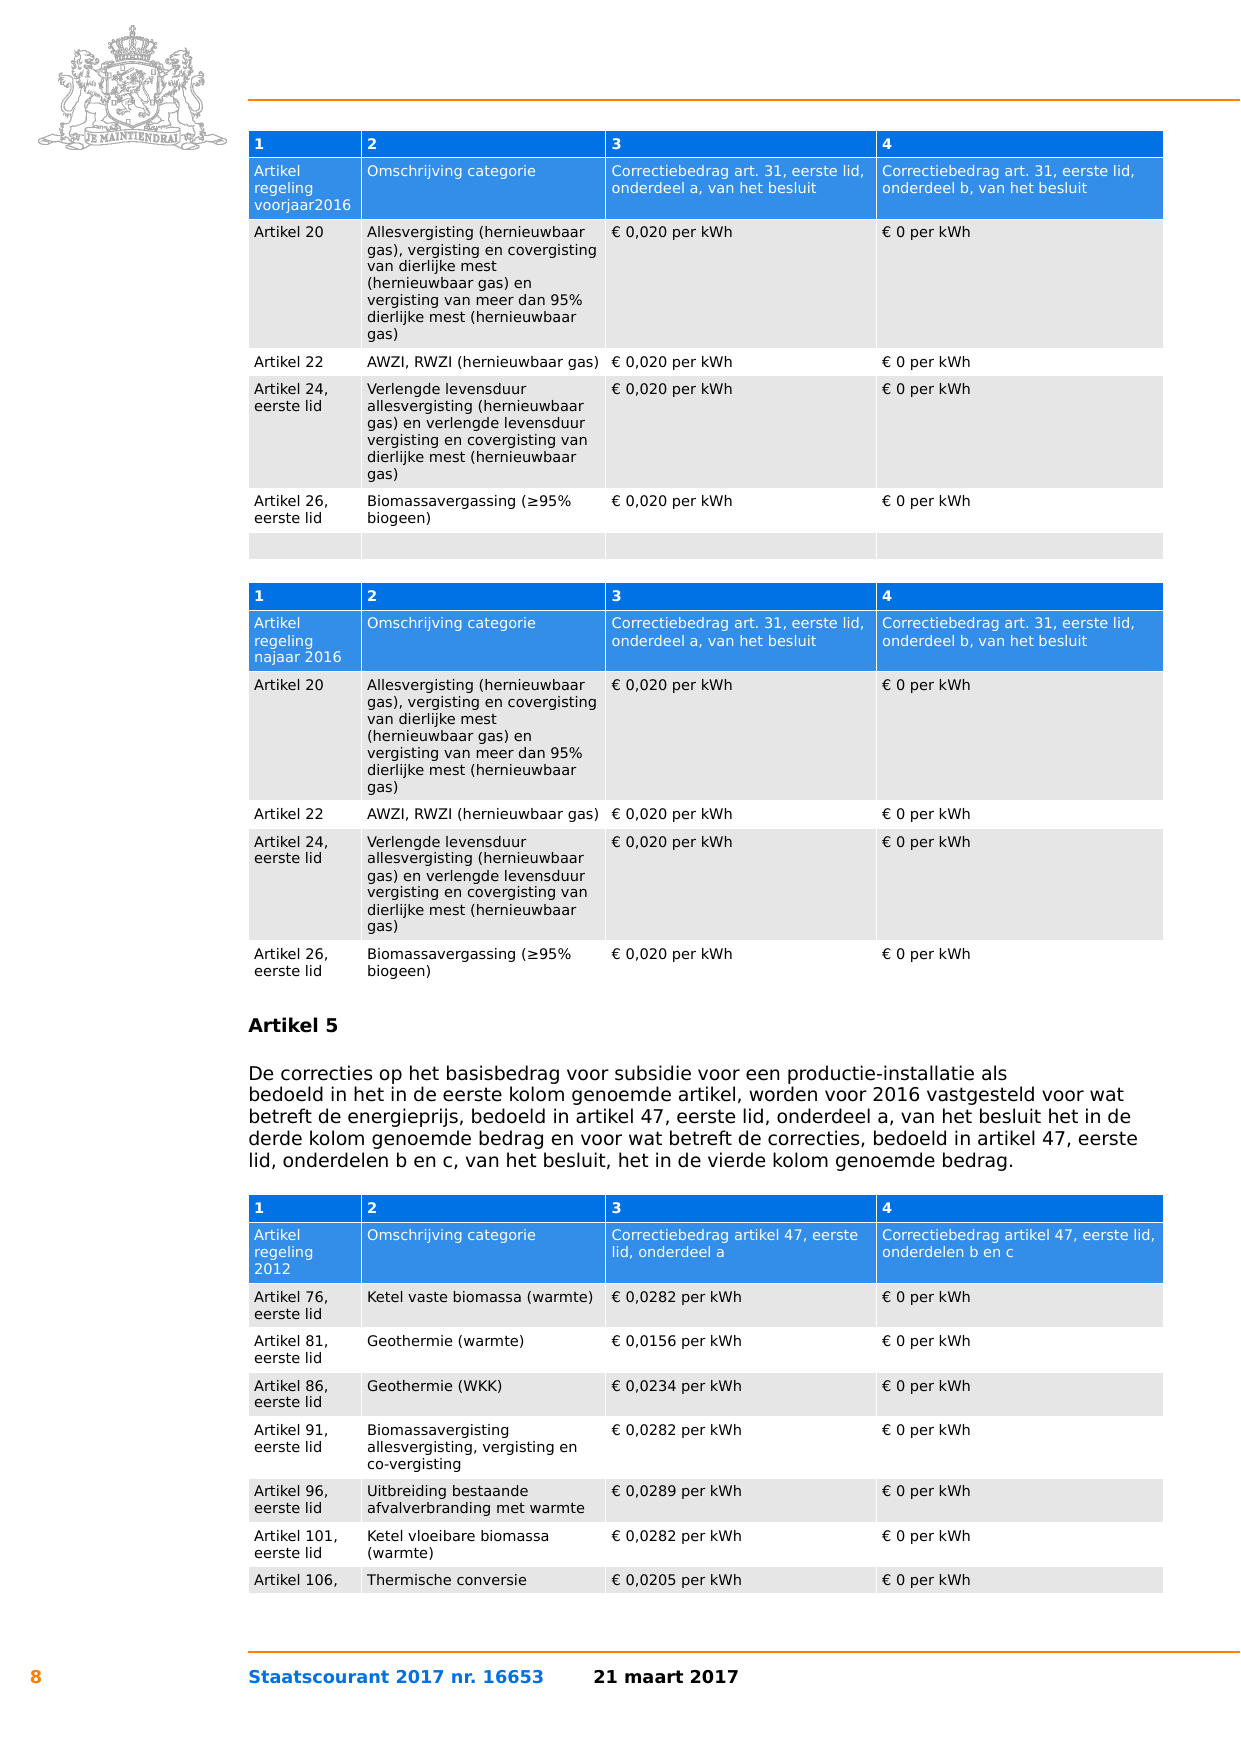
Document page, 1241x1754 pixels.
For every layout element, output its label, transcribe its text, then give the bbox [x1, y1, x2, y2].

table_cell Omschrijving categorie [362, 158, 605, 219]
table_cell Ketel vloeibare biomassa (warmte) [362, 1523, 605, 1566]
table_cell € 0,0289 per kWh [606, 1479, 876, 1522]
table_cell Biomassavergassing (≥95% biogeen) [362, 941, 605, 984]
table_cell € 0,020 per kWh [606, 349, 876, 375]
table_cell Artikel 91, eerste lid [249, 1417, 361, 1477]
table_header 4 [877, 1195, 1163, 1222]
table_header 3 [606, 1195, 876, 1222]
table_header 4 [877, 583, 1163, 610]
table_header 1 [249, 583, 361, 610]
table_cell Artikel 20 [249, 672, 361, 800]
table_cell Biomassavergassing (≥95% biogeen) [362, 489, 605, 532]
table_cell [362, 533, 605, 559]
table_header 2 [362, 583, 605, 610]
table_cell € 0,0234 per kWh [606, 1373, 876, 1416]
table_cell [877, 533, 1163, 559]
table_cell Artikel 96, eerste lid [249, 1479, 361, 1522]
table_cell € 0,020 per kWh [606, 489, 876, 532]
table_cell € 0,020 per kWh [606, 829, 876, 940]
table_cell € 0,0282 per kWh [606, 1417, 876, 1477]
table_header 3 [606, 131, 876, 157]
table_cell € 0,0282 per kWh [606, 1523, 876, 1566]
table_cell € 0 per kWh [877, 672, 1163, 800]
table_cell € 0,0205 per kWh [606, 1567, 876, 1593]
table_cell Artikel 101, eerste lid [249, 1523, 361, 1566]
table_cell Thermische conversie [362, 1567, 605, 1593]
table_cell € 0,020 per kWh [606, 376, 876, 488]
table_cell Biomassavergisting allesvergisting, vergisting en co-vergisting [362, 1417, 605, 1477]
table_cell Omschrijving categorie [362, 611, 605, 671]
table_cell € 0 per kWh [877, 1328, 1163, 1372]
table_cell Omschrijving categorie [362, 1223, 605, 1283]
picture [38, 25, 227, 150]
table_cell Artikel 22 [249, 801, 361, 828]
table_cell Artikel 86, eerste lid [249, 1373, 361, 1416]
table_cell € 0 per kWh [877, 1567, 1163, 1593]
table_cell Geothermie (warmte) [362, 1328, 605, 1372]
table_cell € 0 per kWh [877, 829, 1163, 940]
table_header 4 [877, 131, 1163, 157]
table_cell Artikel 20 [249, 220, 361, 348]
table_cell € 0 per kWh [877, 1373, 1163, 1416]
table_cell Artikel 76, eerste lid [249, 1284, 361, 1327]
table_cell AWZI, RWZI (hernieuwbaar gas) [362, 349, 605, 375]
table_cell € 0,020 per kWh [606, 801, 876, 828]
table_cell € 0,0282 per kWh [606, 1284, 876, 1327]
table_cell € 0 per kWh [877, 376, 1163, 488]
table_header 1 [249, 1195, 361, 1222]
table_cell Artikel 81, eerste lid [249, 1328, 361, 1372]
table_cell Correctiebedrag art. 31, eerste lid, onderdeel a, van het besluit [606, 158, 876, 219]
text bedoeld in het in de eerste kolom genoemde artikel, worden voor 2016 vastgesteld voor wat betreft de energieprijs, bedoeld in artikel 47, eerste lid, onderdeel a, van het besluit het in de derde kolom genoemde bedrag en voor wat betreft de correcties, bedoeld in artikel 47, eerste lid, onderdelen b en c, van het besluit, het in de vierde kolom genoemde bedrag. [248, 1084, 1163, 1172]
table_cell € 0 per kWh [877, 489, 1163, 532]
table_cell Ketel vaste biomassa (warmte) [362, 1284, 605, 1327]
table_cell Allesvergisting (hernieuwbaar gas), vergisting en covergisting van dierlijke mest (hernieuwbaar gas) en vergisting van meer dan 95% dierlijke mest (hernieuwbaar gas) [362, 672, 605, 800]
table_cell Geothermie (WKK) [362, 1373, 605, 1416]
table_cell € 0 per kWh [877, 1479, 1163, 1522]
table_cell Artikel 106, [249, 1567, 361, 1593]
table_cell € 0,020 per kWh [606, 941, 876, 984]
table_header 3 [606, 583, 876, 610]
table_cell Correctiebedrag art. 31, eerste lid, onderdeel b, van het besluit [877, 158, 1163, 219]
table_cell Artikel regeling 2012 [249, 1223, 361, 1283]
subtitle Artikel 5 [248, 1015, 1163, 1037]
table_cell € 0 per kWh [877, 941, 1163, 984]
table_cell € 0 per kWh [877, 801, 1163, 828]
table_cell € 0 per kWh [877, 349, 1163, 375]
table_cell Artikel 22 [249, 349, 361, 375]
table_cell Verlengde levensduur allesvergisting (hernieuwbaar gas) en verlengde levensduur vergisting en covergisting van dierlijke mest (hernieuwbaar gas) [362, 829, 605, 940]
table_cell € 0,0156 per kWh [606, 1328, 876, 1372]
table_header 2 [362, 131, 605, 157]
table_cell [606, 533, 876, 559]
table_cell Verlengde levensduur allesvergisting (hernieuwbaar gas) en verlengde levensduur vergisting en covergisting van dierlijke mest (hernieuwbaar gas) [362, 376, 605, 488]
table_cell Correctiebedrag artikel 47, eerste lid, onderdeel a [606, 1223, 876, 1283]
table_cell Correctiebedrag art. 31, eerste lid, onderdeel b, van het besluit [877, 611, 1163, 671]
table_cell Artikel 26, eerste lid [249, 941, 361, 984]
table_cell Artikel 26, eerste lid [249, 489, 361, 532]
table_cell Artikel regeling najaar 2016 [249, 611, 361, 671]
table_cell € 0 per kWh [877, 220, 1163, 348]
table_cell Correctiebedrag art. 31, eerste lid, onderdeel a, van het besluit [606, 611, 876, 671]
table_cell Artikel 24, eerste lid [249, 829, 361, 940]
table_cell € 0 per kWh [877, 1523, 1163, 1566]
table_cell € 0 per kWh [877, 1284, 1163, 1327]
table_cell Allesvergisting (hernieuwbaar gas), vergisting en covergisting van dierlijke mest (hernieuwbaar gas) en vergisting van meer dan 95% dierlijke mest (hernieuwbaar gas) [362, 220, 605, 348]
text De correcties op het basisbedrag voor subsidie voor een productie-installatie als [248, 1062, 1163, 1084]
table_header 2 [362, 1195, 605, 1222]
table_header 1 [249, 131, 361, 157]
table_cell [249, 533, 361, 559]
table_cell Artikel regeling voorjaar2016 [249, 158, 361, 219]
table_cell Correctiebedrag artikel 47, eerste lid, onderdelen b en c [877, 1223, 1163, 1283]
table_cell € 0,020 per kWh [606, 220, 876, 348]
table_cell AWZI, RWZI (hernieuwbaar gas) [362, 801, 605, 828]
table_cell € 0 per kWh [877, 1417, 1163, 1477]
table_cell Artikel 24, eerste lid [249, 376, 361, 488]
table_cell Uitbreiding bestaande afvalverbranding met warmte [362, 1479, 605, 1522]
table_cell € 0,020 per kWh [606, 672, 876, 800]
